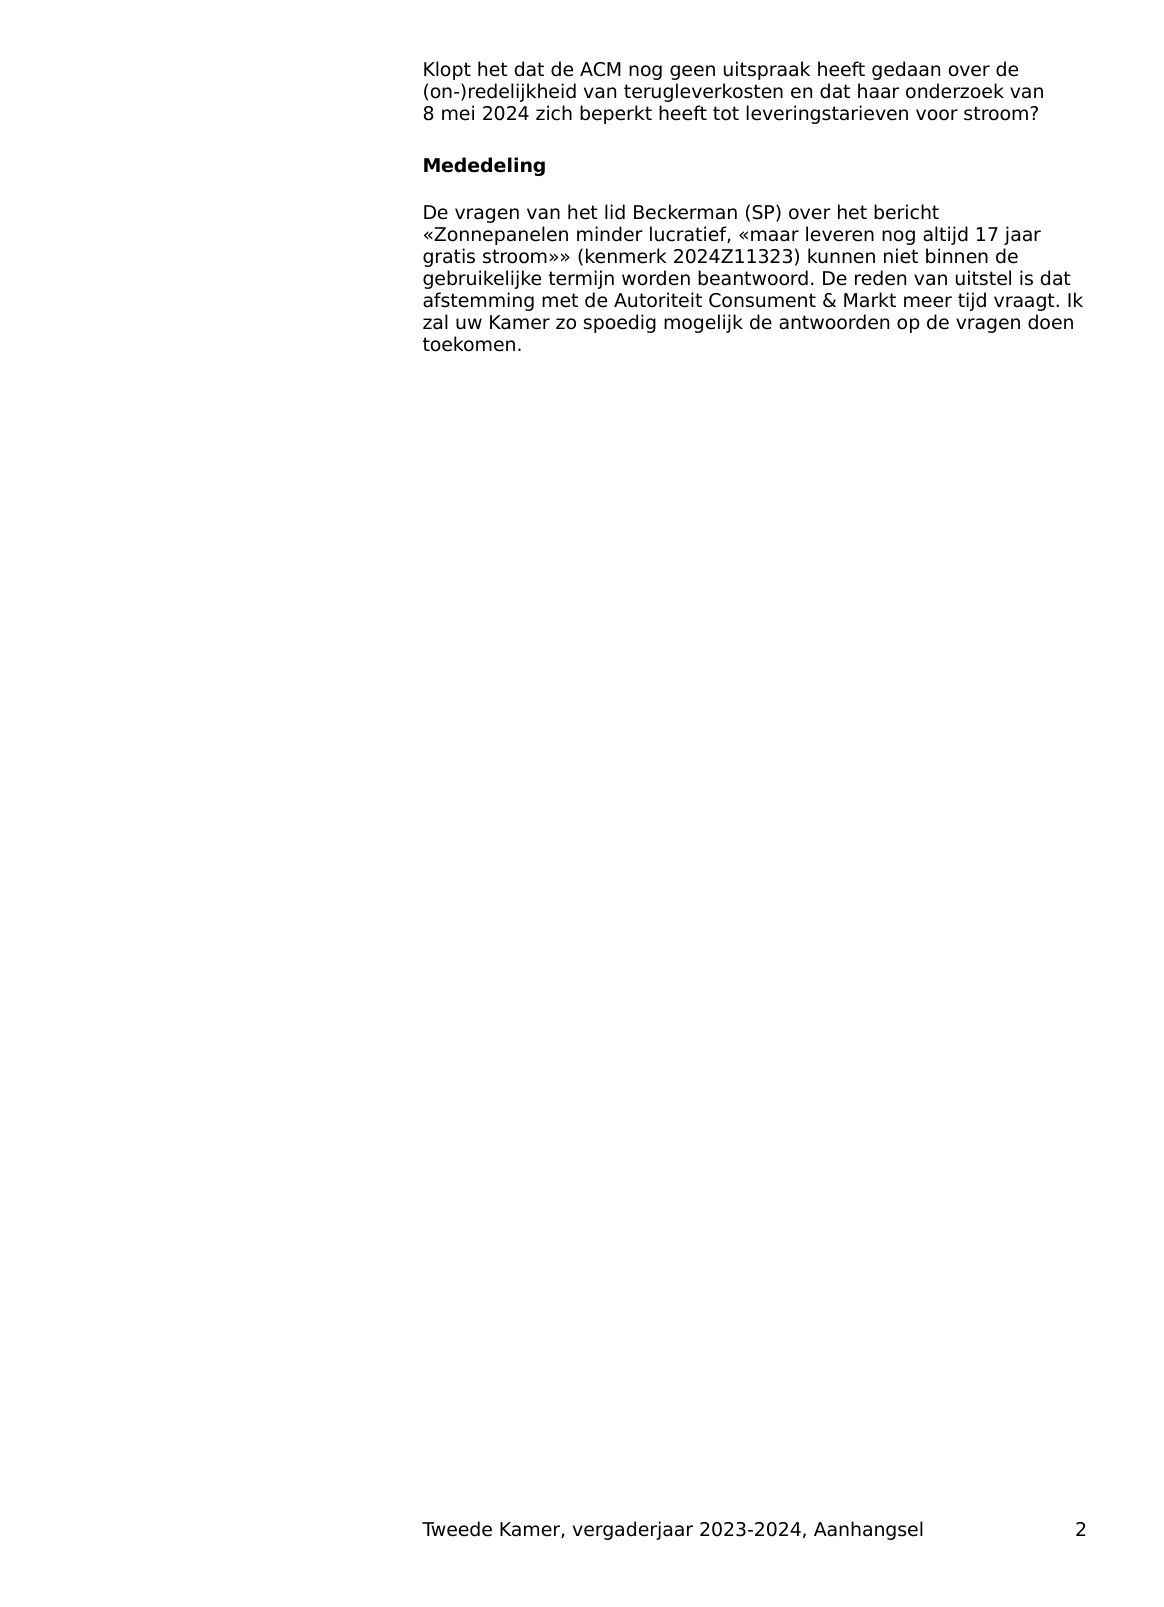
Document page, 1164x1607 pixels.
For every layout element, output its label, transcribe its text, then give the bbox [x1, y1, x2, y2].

subtitle Mededeling [422, 155, 1087, 177]
text De vragen van het lid Beckerman (SP) over het bericht «Zonnepanelen minder lucratief, «maar leveren nog altijd 17 jaar gratis stroom»» (kenmerk 2024Z11323) kunnen niet binnen de gebruikelijke termijn worden beantwoord. De reden van uitstel is dat afstemming met de Autoriteit Consument & Markt meer tijd vraagt. Ik zal uw Kamer zo spoedig mogelijk de antwoorden op de vragen doen toekomen. [422, 202, 1087, 356]
text Klopt het dat de ACM nog geen uitspraak heeft gedaan over de (on-)redelijkheid van terugleverkosten en dat haar onderzoek van 8 mei 2024 zich beperkt heeft tot leveringstarieven voor stroom? [422, 59, 1087, 125]
